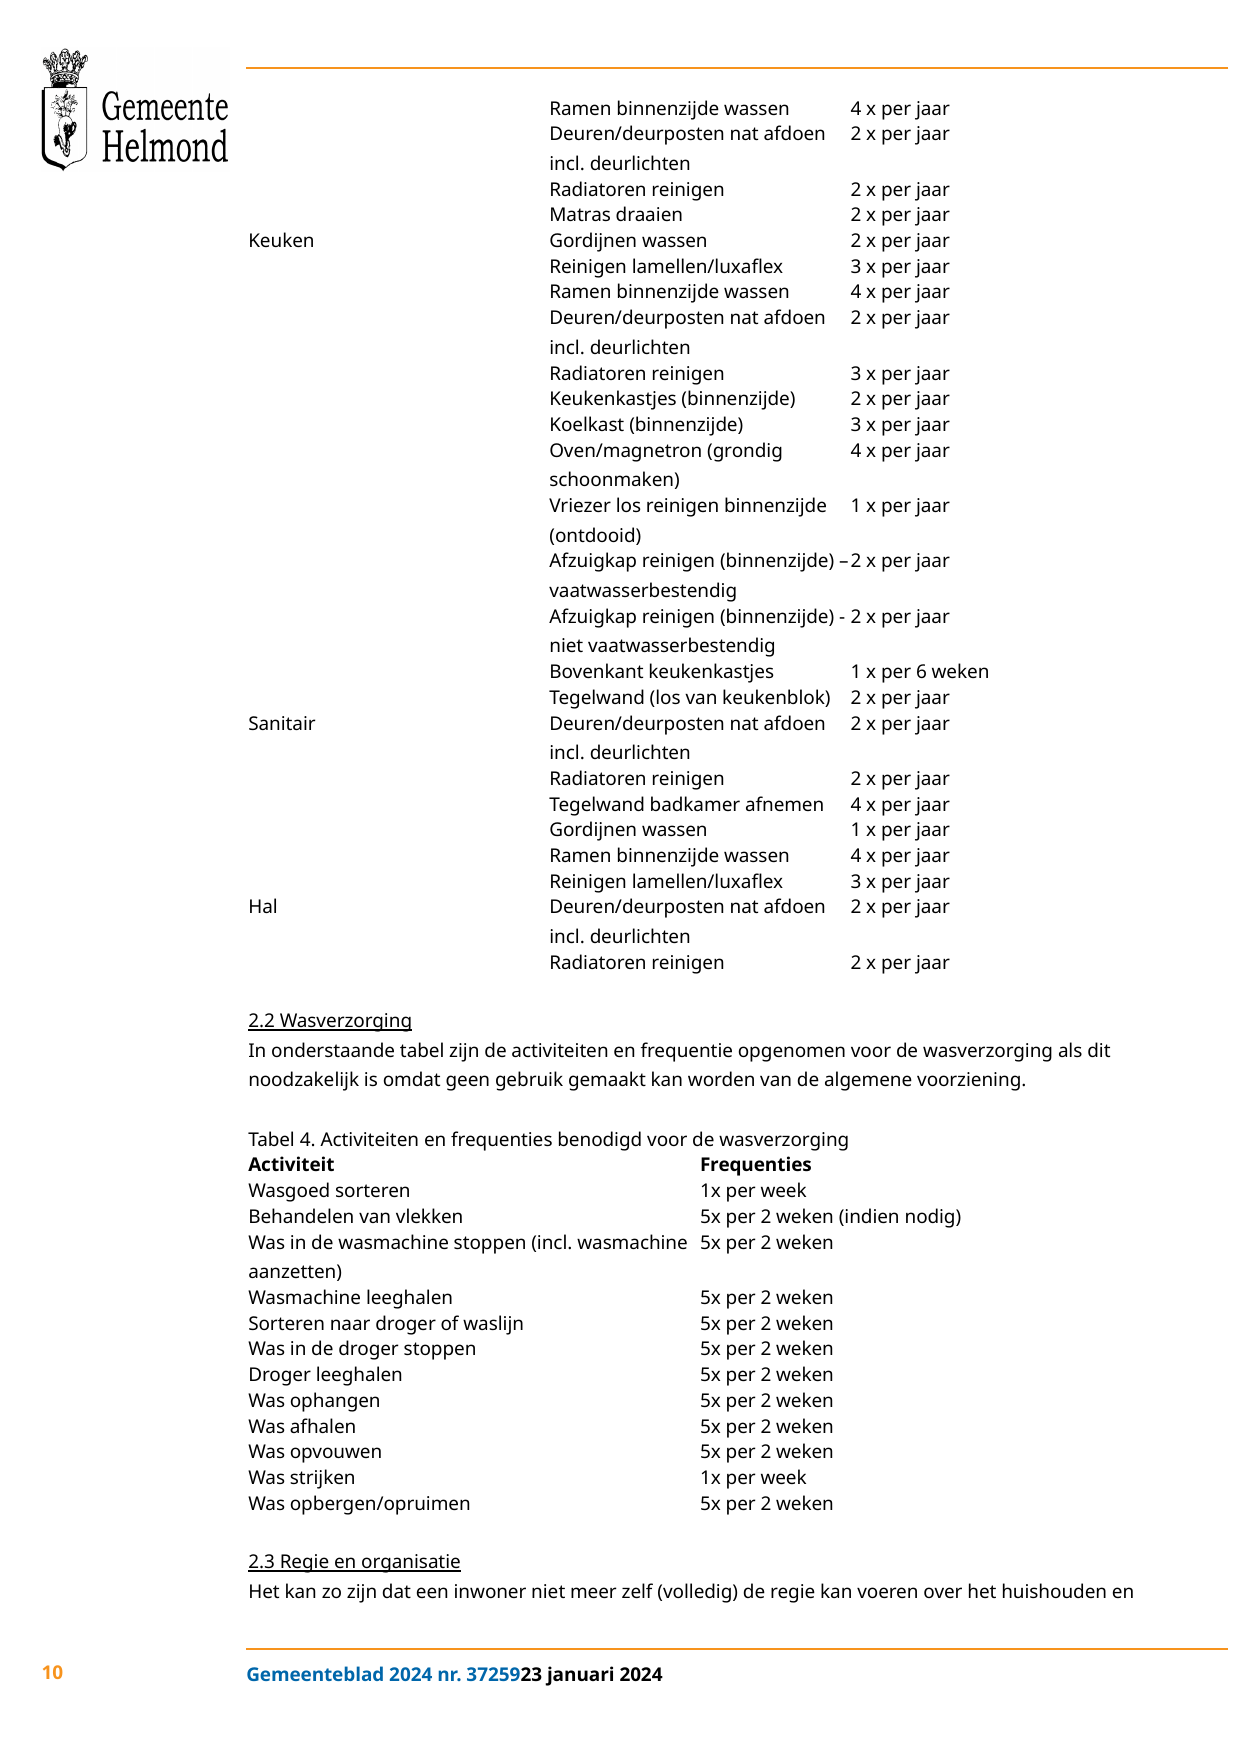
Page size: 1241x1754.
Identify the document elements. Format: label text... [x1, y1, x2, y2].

table_cell Keuken [248, 227, 549, 710]
text In onderstaande tabel zijn de activiteiten en frequentie opgenomen voor de wasverzorging als dit noodzakelijk is omdat geen gebruik gemaakt kan worden van de algemene voorziening. [248, 1037, 1152, 1092]
table_cell Was in de wasmachine stoppen (incl. wasmachine aanzetten) [248, 1229, 700, 1284]
table_cell 1 x per jaar [850, 816, 1152, 842]
table_header Tabel 4. Activiteiten en frequenties benodigd voor de wasverzorging [248, 1126, 1152, 1152]
table_cell 2 x per jaar [850, 202, 1152, 227]
table_cell 3 x per jaar [850, 360, 1152, 386]
table_cell 1 x per 6 weken [850, 658, 1152, 684]
table_cell Ramen binnenzijde wassen [549, 842, 850, 868]
table_cell Reinigen lamellen/luxaflex [549, 868, 850, 894]
text 2.2 Wasverzorging [248, 1007, 1152, 1033]
table_cell Was opbergen/opruimen [248, 1490, 700, 1516]
table_cell Oven/magnetron (grondig schoonmaken) [549, 437, 850, 492]
table_cell Was opvouwen [248, 1439, 700, 1464]
table_cell 2 x per jaar [850, 386, 1152, 411]
table_cell 4 x per jaar [850, 279, 1152, 304]
table_cell 5x per 2 weken [700, 1490, 1152, 1516]
table_cell 2 x per jaar [850, 949, 1152, 975]
table_cell Tegelwand (los van keukenblok) [549, 684, 850, 710]
table_cell Ramen binnenzijde wassen [549, 95, 850, 121]
table_cell 2 x per jaar [850, 894, 1152, 949]
table_cell 3 x per jaar [850, 868, 1152, 894]
table_cell Bovenkant keukenkastjes [549, 658, 850, 684]
table_cell 1 x per jaar [850, 492, 1152, 548]
table_cell Deuren/deurposten nat afdoen incl. deurlichten [549, 305, 850, 360]
table_cell 5x per 2 weken [700, 1336, 1152, 1361]
table_cell Keukenkastjes (binnenzijde) [549, 386, 850, 411]
table_cell Koelkast (binnenzijde) [549, 411, 850, 437]
table_cell Hal [248, 894, 549, 975]
table_cell Was in de droger stoppen [248, 1336, 700, 1361]
table_cell Behandelen van vlekken [248, 1203, 700, 1229]
table_cell 4 x per jaar [850, 842, 1152, 868]
table_cell Was afhalen [248, 1413, 700, 1438]
text 2.3 Regie en organisatie [248, 1548, 1152, 1574]
table_cell Reinigen lamellen/luxaflex [549, 253, 850, 279]
table_cell Wasgoed sorteren [248, 1178, 700, 1203]
table_cell Gordijnen wassen [549, 816, 850, 842]
table_cell Frequenties [700, 1152, 1152, 1177]
table_cell Afzuigkap reinigen (binnenzijde) - niet vaatwasserbestendig [549, 603, 850, 658]
table_cell 2 x per jaar [850, 684, 1152, 710]
table_cell Deuren/deurposten nat afdoen incl. deurlichten [549, 894, 850, 949]
table_cell Wasmachine leeghalen [248, 1284, 700, 1310]
table_cell 1x per week [700, 1178, 1152, 1203]
table_cell Activiteit [248, 1152, 700, 1177]
table_cell Radiatoren reinigen [549, 765, 850, 791]
table_cell 2 x per jaar [850, 305, 1152, 360]
table_cell Ramen binnenzijde wassen [549, 279, 850, 304]
table_cell Deuren/deurposten nat afdoen incl. deurlichten [549, 121, 850, 176]
table_cell Afzuigkap reinigen (binnenzijde) – vaatwasserbestendig [549, 548, 850, 603]
table_cell 5x per 2 weken (indien nodig) [700, 1203, 1152, 1229]
table_cell Was strijken [248, 1464, 700, 1490]
table_cell 2 x per jaar [850, 121, 1152, 176]
text Het kan zo zijn dat een inwoner niet meer zelf (volledig) de regie kan voeren over het huishouden en [248, 1578, 1152, 1604]
table_cell 2 x per jaar [850, 710, 1152, 765]
table_cell 4 x per jaar [850, 791, 1152, 816]
table_cell 4 x per jaar [850, 95, 1152, 121]
table_cell 2 x per jaar [850, 765, 1152, 791]
table_cell Sorteren naar droger of waslijn [248, 1310, 700, 1336]
table_cell 3 x per jaar [850, 253, 1152, 279]
table_cell Radiatoren reinigen [549, 949, 850, 975]
table_cell Droger leeghalen [248, 1361, 700, 1387]
table_cell Vriezer los reinigen binnenzijde (ontdooid) [549, 492, 850, 548]
table_cell 5x per 2 weken [700, 1413, 1152, 1438]
table_cell 2 x per jaar [850, 603, 1152, 658]
table_cell 3 x per jaar [850, 411, 1152, 437]
table_cell 2 x per jaar [850, 176, 1152, 202]
table_cell Matras draaien [549, 202, 850, 227]
table_cell 5x per 2 weken [700, 1310, 1152, 1336]
table_cell 2 x per jaar [850, 548, 1152, 603]
table_cell Sanitair [248, 710, 549, 894]
table_cell 5x per 2 weken [700, 1229, 1152, 1284]
table_cell Tegelwand badkamer afnemen [549, 791, 850, 816]
table_cell 5x per 2 weken [700, 1439, 1152, 1464]
table_cell Radiatoren reinigen [549, 176, 850, 202]
picture [41, 47, 231, 172]
table_cell Radiatoren reinigen [549, 360, 850, 386]
table_cell Was ophangen [248, 1387, 700, 1413]
table_cell Gordijnen wassen [549, 227, 850, 253]
table_cell 5x per 2 weken [700, 1284, 1152, 1310]
table_cell 5x per 2 weken [700, 1361, 1152, 1387]
table_cell 4 x per jaar [850, 437, 1152, 492]
table_cell Deuren/deurposten nat afdoen incl. deurlichten [549, 710, 850, 765]
table_cell 1x per week [700, 1464, 1152, 1490]
table_cell 2 x per jaar [850, 227, 1152, 253]
table_cell 5x per 2 weken [700, 1387, 1152, 1413]
table_cell [248, 95, 549, 227]
